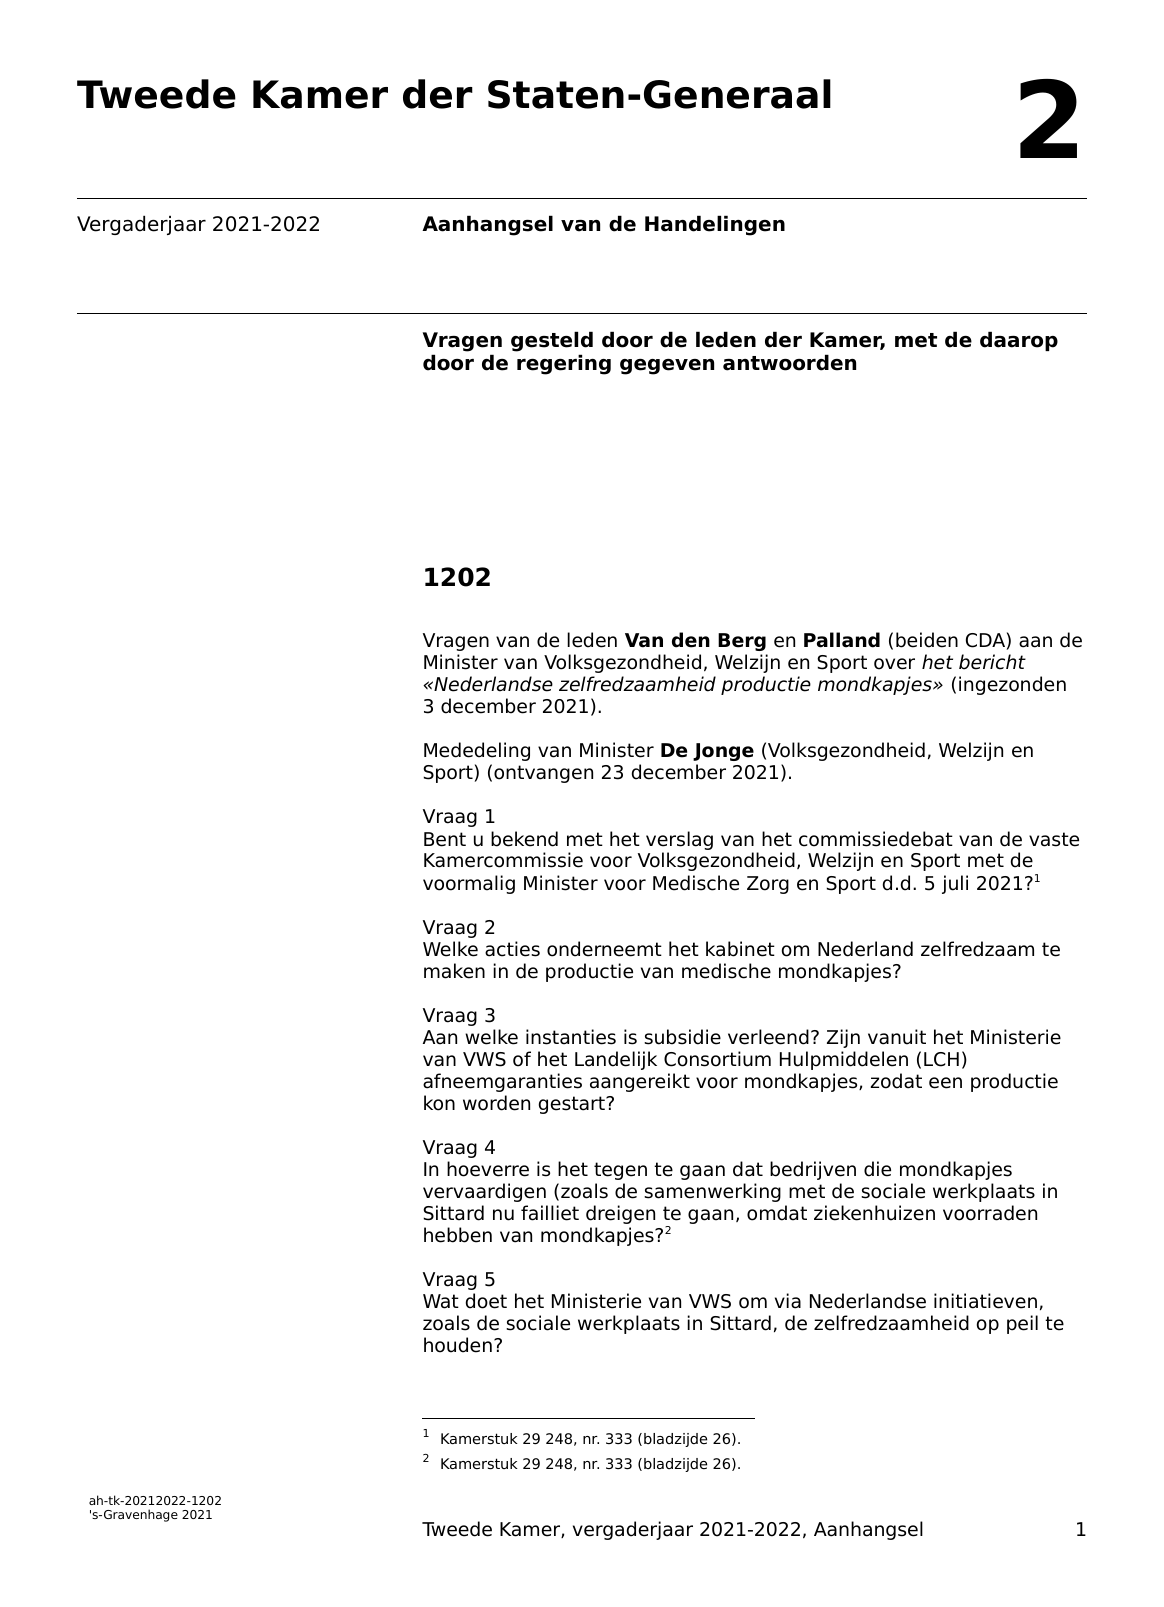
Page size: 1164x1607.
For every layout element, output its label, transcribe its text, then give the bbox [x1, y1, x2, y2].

text Vragen van de leden Van den Berg en Palland (beiden CDA) aan de Minister van Volksgezondheid, Welzijn en Sport over het bericht «Nederlandse zelfredzaamheid productie mondkapjes» (ingezonden 3 december 2021). [422, 630, 1087, 718]
table_cell Vragen gesteld door de leden der Kamer, met de daarop door de regering gegeven antwoorden [422, 314, 1087, 375]
table_header Tweede Kamer der Staten-Generaal [77, 59, 886, 198]
text Bent u bekend met het verslag van het commissiedebat van de vaste Kamercommissie voor Volksgezondheid, Welzijn en Sport met de voormalig Minister voor Medische Zorg en Sport d.d. 5 juli 2021? [422, 828, 1087, 894]
text Vraag 1 [422, 806, 1087, 828]
text Welke acties onderneemt het kabinet om Nederland zelfredzaam te maken in de productie van medische mondkapjes? [422, 938, 1087, 982]
text 's-Gravenhage 2021 [88, 1508, 323, 1522]
text Vraag 3 [422, 1005, 1087, 1027]
text Kamerstuk 29 248, nr. 333 (bladzijde 26). [422, 1452, 1087, 1474]
text Vraag 2 [422, 917, 1087, 938]
text 1202 [422, 563, 1087, 592]
table_header 2 [886, 59, 1087, 198]
text Aan welke instanties is subsidie verleend? Zijn vanuit het Ministerie van VWS of het Landelijk Consortium Hulpmiddelen (LCH) afneemgaranties aangereikt voor mondkapjes, zodat een productie kon worden gestart? [422, 1027, 1087, 1114]
text Kamerstuk 29 248, nr. 333 (bladzijde 26). [422, 1427, 1087, 1449]
table_cell Vergaderjaar 2021-2022 [77, 199, 422, 313]
text Mededeling van Minister De Jonge (Volksgezondheid, Welzijn en Sport) (ontvangen 23 december 2021). [422, 740, 1087, 784]
table_cell [77, 314, 422, 375]
table_cell Aanhangsel van de Handelingen [422, 199, 1087, 313]
text Wat doet het Ministerie van VWS om via Nederlandse initiatieven, zoals de sociale werkplaats in Sittard, de zelfredzaamheid op peil te houden? [422, 1291, 1087, 1357]
text Vraag 4 [422, 1137, 1087, 1159]
text Vraag 5 [422, 1269, 1087, 1291]
text In hoeverre is het tegen te gaan dat bedrijven die mondkapjes vervaardigen (zoals de samenwerking met de sociale werkplaats in Sittard nu failliet dreigen te gaan, omdat ziekenhuizen voorraden hebben van mondkapjes? [422, 1159, 1087, 1247]
text ah-tk-20212022-1202 [88, 1494, 323, 1508]
